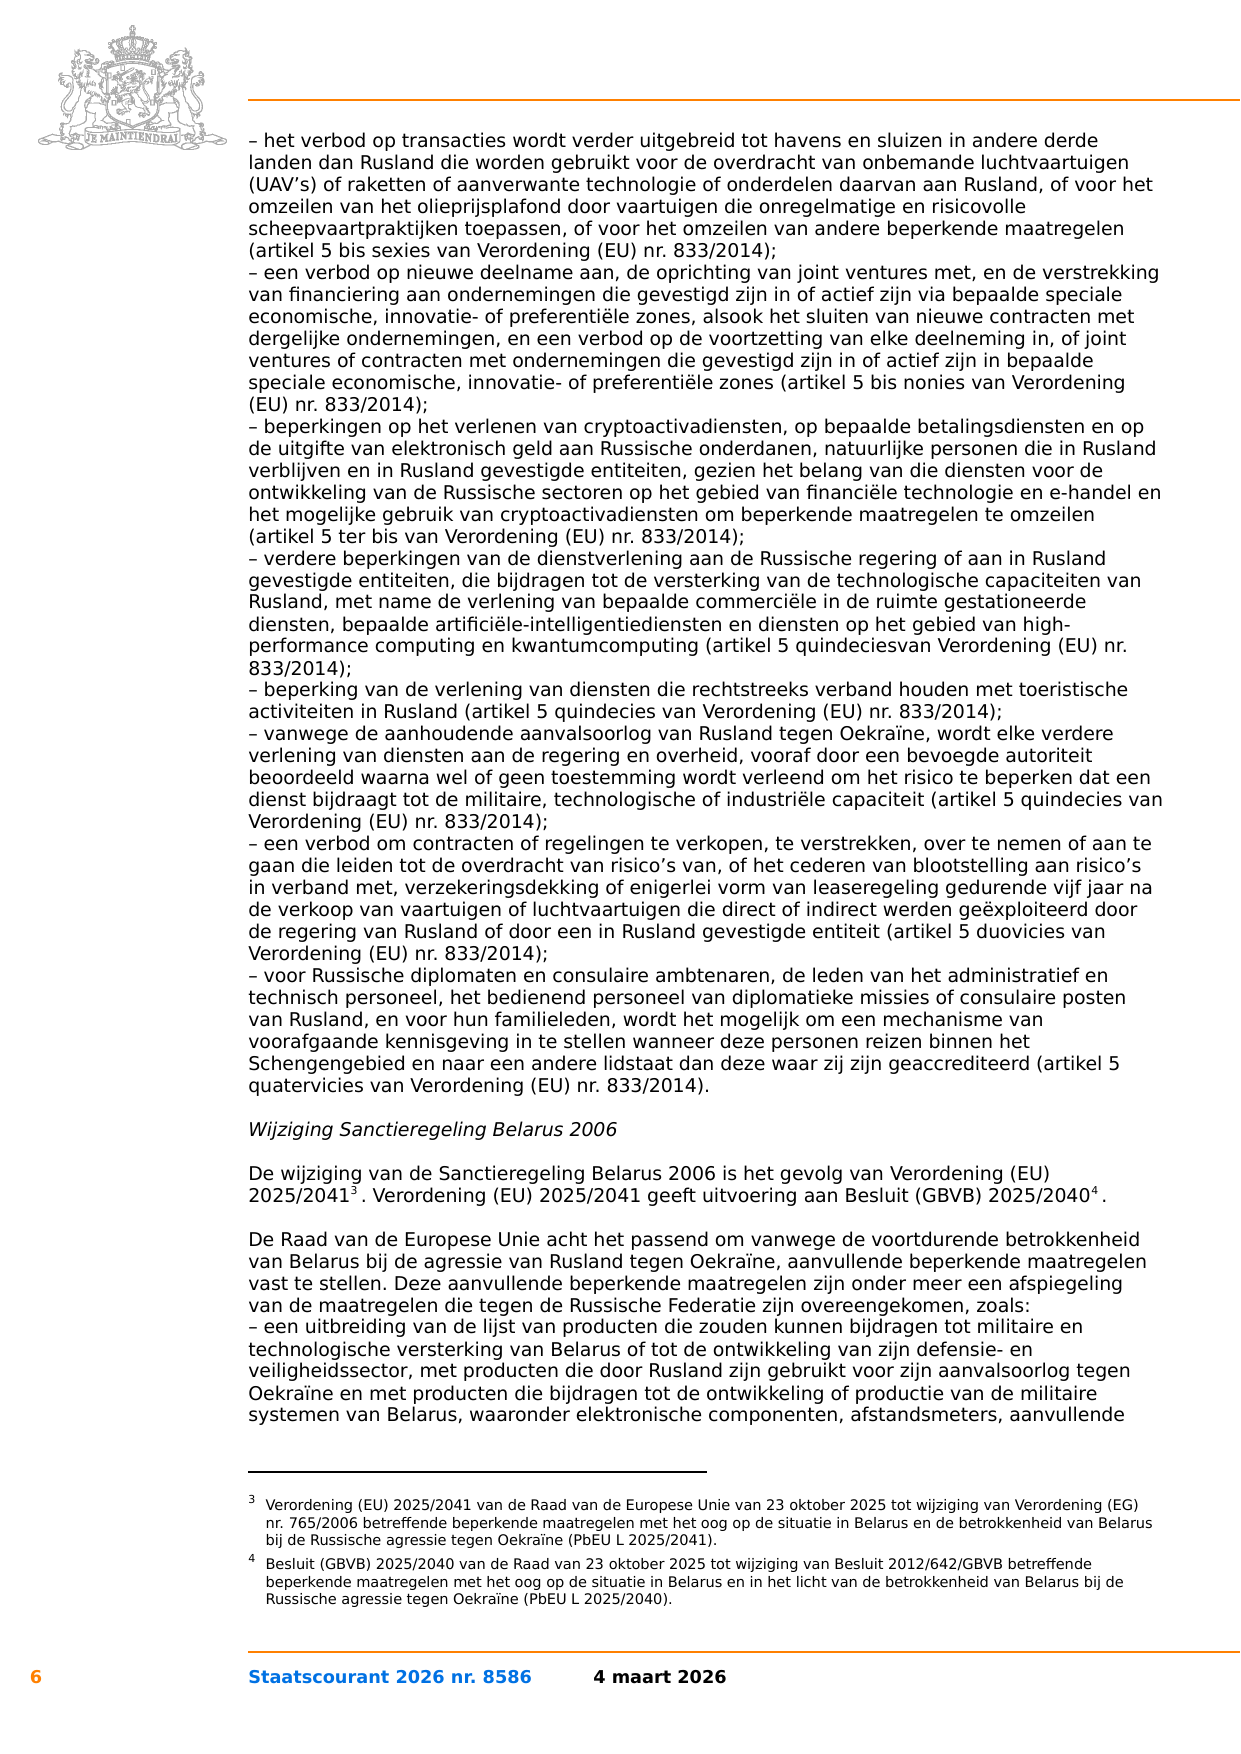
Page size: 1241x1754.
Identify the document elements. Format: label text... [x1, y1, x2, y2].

text Verordening (EU) 2025/2041 van de Raad van de Europese Unie van 23 oktober 2025 tot wijziging van Verordening (EG) nr. 765/2006 betreffende beperkende maatregelen met het oog op de situatie in Belarus en de betrokkenheid van Belarus bij de Russische agressie tegen Oekraïne (PbEU L 2025/2041). [248, 1493, 1163, 1549]
text – vanwege de aanhoudende aanvalsoorlog van Rusland tegen Oekraïne, wordt elke verdere verlening van diensten aan de regering en overheid, vooraf door een bevoegde autoriteit beoordeeld waarna wel of geen toestemming wordt verleend om het risico te beperken dat een dienst bijdraagt tot de militaire, technologische of industriële capaciteit (artikel 5 quindecies van Verordening (EU) nr. 833/2014); [248, 723, 1163, 833]
text – beperking van de verlening van diensten die rechtstreeks verband houden met toeristische activiteiten in Rusland (artikel 5 quindecies van Verordening (EU) nr. 833/2014); [248, 679, 1163, 723]
text – verdere beperkingen van de dienstverlening aan de Russische regering of aan in Rusland gevestigde entiteiten, die bijdragen tot de versterking van de technologische capaciteiten van Rusland, met name de verlening van bepaalde commerciële in de ruimte gestationeerde diensten, bepaalde artificiële-intelligentiediensten en diensten op het gebied van high-performance computing en kwantumcomputing (artikel 5 quindeciesvan Verordening (EU) nr. 833/2014); [248, 547, 1163, 679]
text – het verbod op transacties wordt verder uitgebreid tot havens en sluizen in andere derde landen dan Rusland die worden gebruikt voor de overdracht van onbemande luchtvaartuigen (UAV’s) of raketten of aanverwante technologie of onderdelen daarvan aan Rusland, of voor het omzeilen van het olieprijsplafond door vaartuigen die onregelmatige en risicovolle scheepvaartpraktijken toepassen, of voor het omzeilen van andere beperkende maatregelen (artikel 5 bis sexies van Verordening (EU) nr. 833/2014); [248, 130, 1163, 262]
text – een verbod op nieuwe deelname aan, de oprichting van joint ventures met, en de verstrekking van financiering aan ondernemingen die gevestigd zijn in of actief zijn via bepaalde speciale economische, innovatie- of preferentiële zones, alsook het sluiten van nieuwe contracten met dergelijke ondernemingen, en een verbod op de voortzetting van elke deelneming in, of joint ventures of contracten met ondernemingen die gevestigd zijn in of actief zijn in bepaalde speciale economische, innovatie- of preferentiële zones (artikel 5 bis nonies van Verordening (EU) nr. 833/2014); [248, 262, 1163, 416]
text De wijziging van de Sanctieregeling Belarus 2006 is het gevolg van Verordening (EU) 2025/2041. Verordening (EU) 2025/2041 geeft uitvoering aan Besluit (GBVB) 2025/2040. [248, 1163, 1163, 1207]
picture [38, 25, 227, 150]
text Besluit (GBVB) 2025/2040 van de Raad van 23 oktober 2025 tot wijziging van Besluit 2012/642/GBVB betreffende beperkende maatregelen met het oog op de situatie in Belarus en in het licht van de betrokkenheid van Belarus bij de Russische agressie tegen Oekraïne (PbEU L 2025/2040). [248, 1552, 1163, 1608]
subtitle Wijziging Sanctieregeling Belarus 2006 [248, 1119, 1163, 1141]
text – een verbod om contracten of regelingen te verkopen, te verstrekken, over te nemen of aan te gaan die leiden tot de overdracht van risico’s van, of het cederen van blootstelling aan risico’s in verband met, verzekeringsdekking of enigerlei vorm van leaseregeling gedurende vijf jaar na de verkoop van vaartuigen of luchtvaartuigen die direct of indirect werden geëxploiteerd door de regering van Rusland of door een in Rusland gevestigde entiteit (artikel 5 duovicies van Verordening (EU) nr. 833/2014); [248, 833, 1163, 965]
text – een uitbreiding van de lijst van producten die zouden kunnen bijdragen tot militaire en technologische versterking van Belarus of tot de ontwikkeling van zijn defensie- en veiligheidssector, met producten die door Rusland zijn gebruikt voor zijn aanvalsoorlog tegen Oekraïne en met producten die bijdragen tot de ontwikkeling of productie van de militaire systemen van Belarus, waaronder elektronische componenten, afstandsmeters, aanvullende [248, 1316, 1163, 1426]
text – beperkingen op het verlenen van cryptoactivadiensten, op bepaalde betalingsdiensten en op de uitgifte van elektronisch geld aan Russische onderdanen, natuurlijke personen die in Rusland verblijven en in Rusland gevestigde entiteiten, gezien het belang van die diensten voor de ontwikkeling van de Russische sectoren op het gebied van financiële technologie en e-handel en het mogelijke gebruik van cryptoactivadiensten om beperkende maatregelen te omzeilen (artikel 5 ter bis van Verordening (EU) nr. 833/2014); [248, 416, 1163, 547]
text – voor Russische diplomaten en consulaire ambtenaren, de leden van het administratief en technisch personeel, het bedienend personeel van diplomatieke missies of consulaire posten van Rusland, en voor hun familieleden, wordt het mogelijk om een mechanisme van voorafgaande kennisgeving in te stellen wanneer deze personen reizen binnen het Schengengebied en naar een andere lidstaat dan deze waar zij zijn geaccrediteerd (artikel 5 quatervicies van Verordening (EU) nr. 833/2014). [248, 965, 1163, 1097]
text De Raad van de Europese Unie acht het passend om vanwege de voortdurende betrokkenheid van Belarus bij de agressie van Rusland tegen Oekraïne, aanvullende beperkende maatregelen vast te stellen. Deze aanvullende beperkende maatregelen zijn onder meer een afspiegeling van de maatregelen die tegen de Russische Federatie zijn overeengekomen, zoals: [248, 1228, 1163, 1316]
